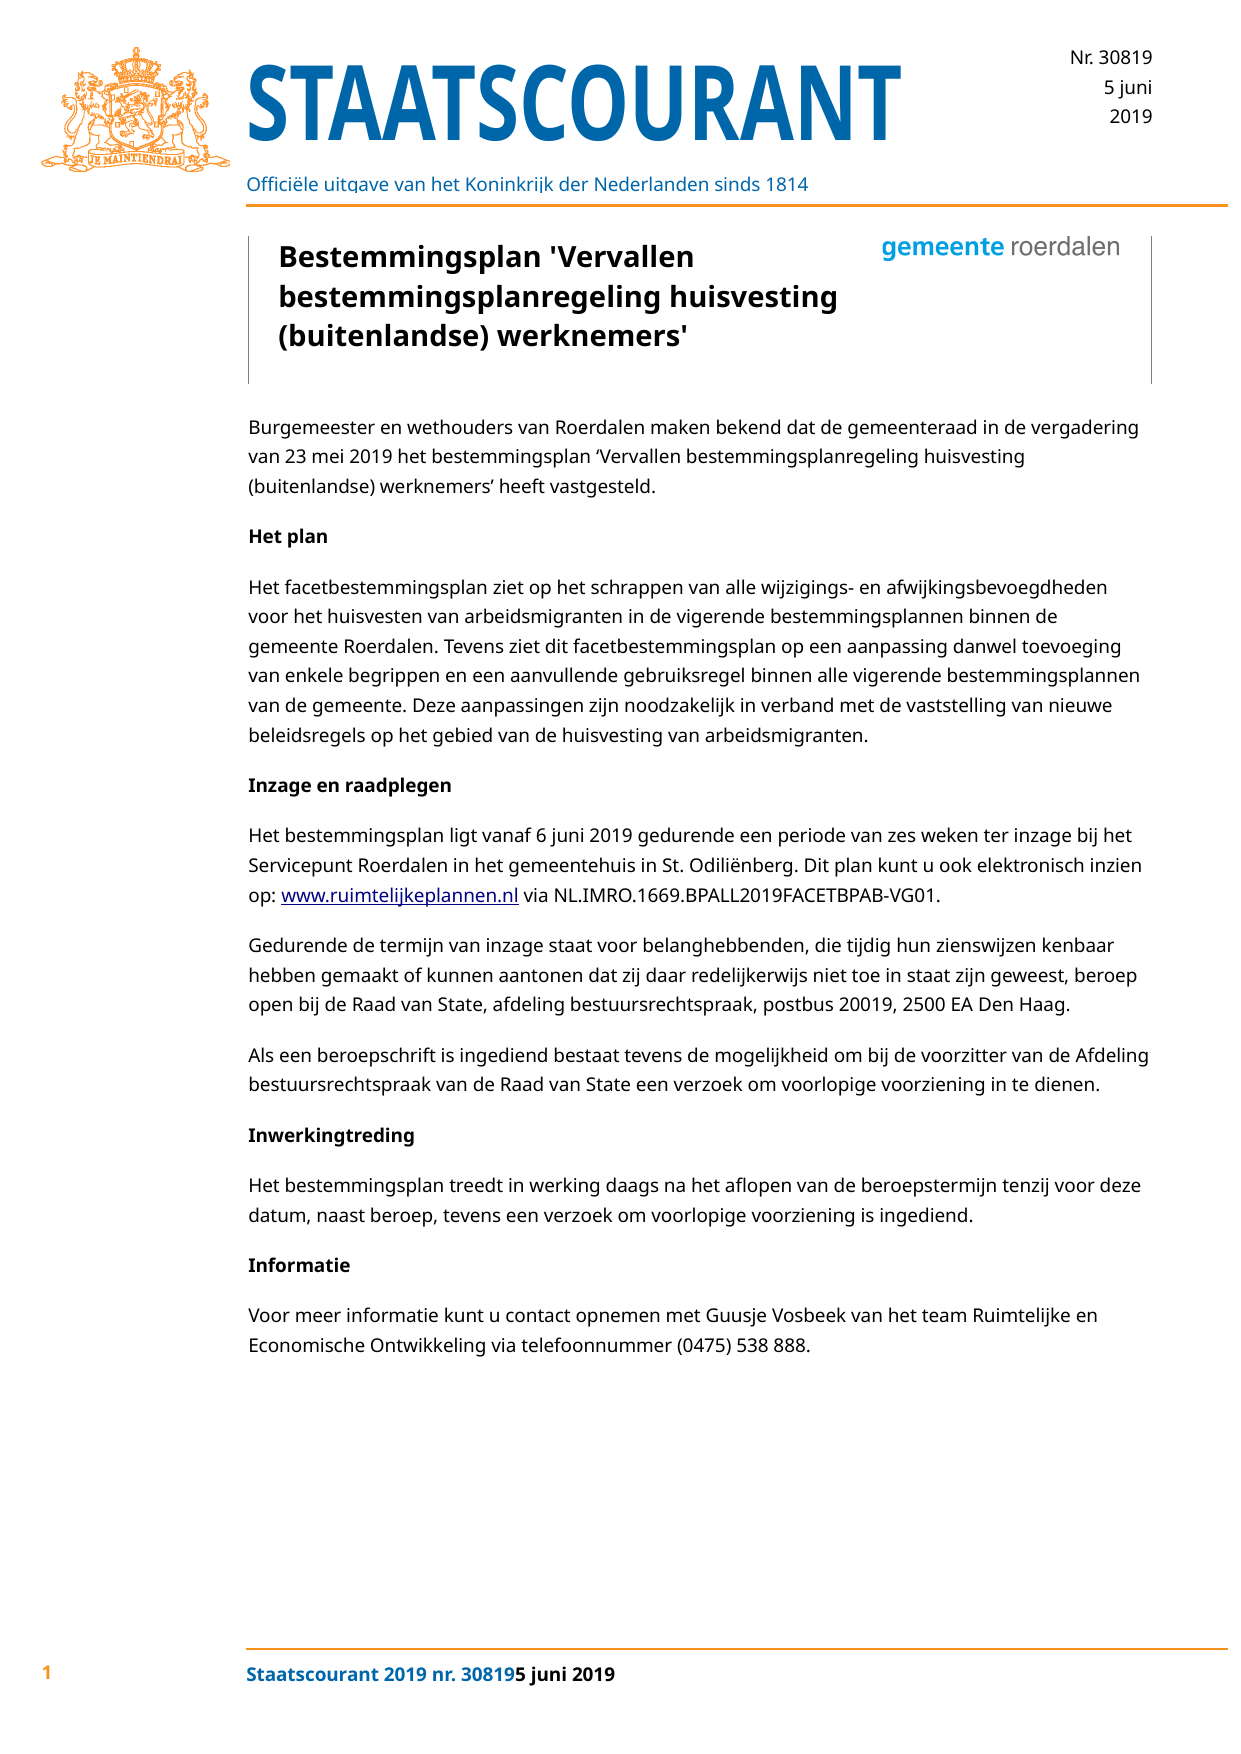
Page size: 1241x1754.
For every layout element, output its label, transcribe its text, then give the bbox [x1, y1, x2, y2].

text Burgemeester en wethouders van Roerdalen maken bekend dat de gemeenteraad in de vergadering van 23 mei 2019 het bestemmingsplan ‘Vervallen bestemmingsplanregeling huisvesting (buitenlandse) werknemers’ heeft vastgesteld. [248, 414, 1152, 499]
text Het facetbestemmingsplan ziet op het schrappen van alle wijzigings- en afwijkingsbevoegdheden voor het huisvesten van arbeidsmigranten in de vigerende bestemmingsplannen binnen de gemeente Roerdalen. Tevens ziet dit facetbestemmingsplan op een aanpassing danwel toevoeging van enkele begrippen en een aanvullende gebruiksregel binnen alle vigerende bestemmingsplannen van de gemeente. Deze aanpassingen zijn noodzakelijk in verband met de vaststelling van nieuwe beleidsregels op het gebied van de huisvesting van arbeidsmigranten. [248, 574, 1152, 748]
text Voor meer informatie kunt u contact opnemen met Guusje Vosbeek van het team Ruimtelijke en Economische Ontwikkeling via telefoonnummer (0475) 538 888. [248, 1303, 1152, 1358]
text Het bestemmingsplan ligt vanaf 6 juni 2019 gedurende een periode van zes weken ter inzage bij het Servicepunt Roerdalen in het gemeentehuis in St. Odiliënberg. Dit plan kunt u ook elektronisch inzien op: www.ruimtelijkeplannen.nl via NL.IMRO.1669.BPALL2019FACETBPAB-VG01. [248, 823, 1152, 908]
picture [882, 254, 891, 261]
text Als een beroepschrift is ingediend bestaat tevens de mogelijkheid om bij de voorzitter van de Afdeling bestuursrechtspraak van de Raad van State een verzoek om voorlopige voorziening in te dienen. [248, 1042, 1152, 1097]
text Informatie [248, 1252, 1152, 1278]
table_header Bestemmingsplan 'Vervallen bestemmingsplanregeling huisvesting (buitenlandse) werknemers' [249, 236, 850, 384]
picture [41, 47, 231, 172]
table_header [850, 236, 1151, 384]
text Inwerkingtreding [248, 1122, 1152, 1148]
text Het bestemmingsplan treedt in werking daags na het aflopen van de beroepstermijn tenzij voor deze datum, naast beroep, tevens een verzoek om voorlopige voorziening is ingediend. [248, 1172, 1152, 1228]
text Gedurende de termijn van inzage staat voor belanghebbenden, die tijdig hun zienswijzen kenbaar hebben gemaakt of kunnen aantonen dat zij daar redelijkerwijs niet toe in staat zijn geweest, beroep open bij de Raad van State, afdeling bestuursrechtspraak, postbus 20019, 2500 EA Den Haag. [248, 932, 1152, 1017]
picture [882, 236, 1119, 261]
text Het plan [248, 523, 1152, 549]
text Inzage en raadplegen [248, 772, 1152, 798]
